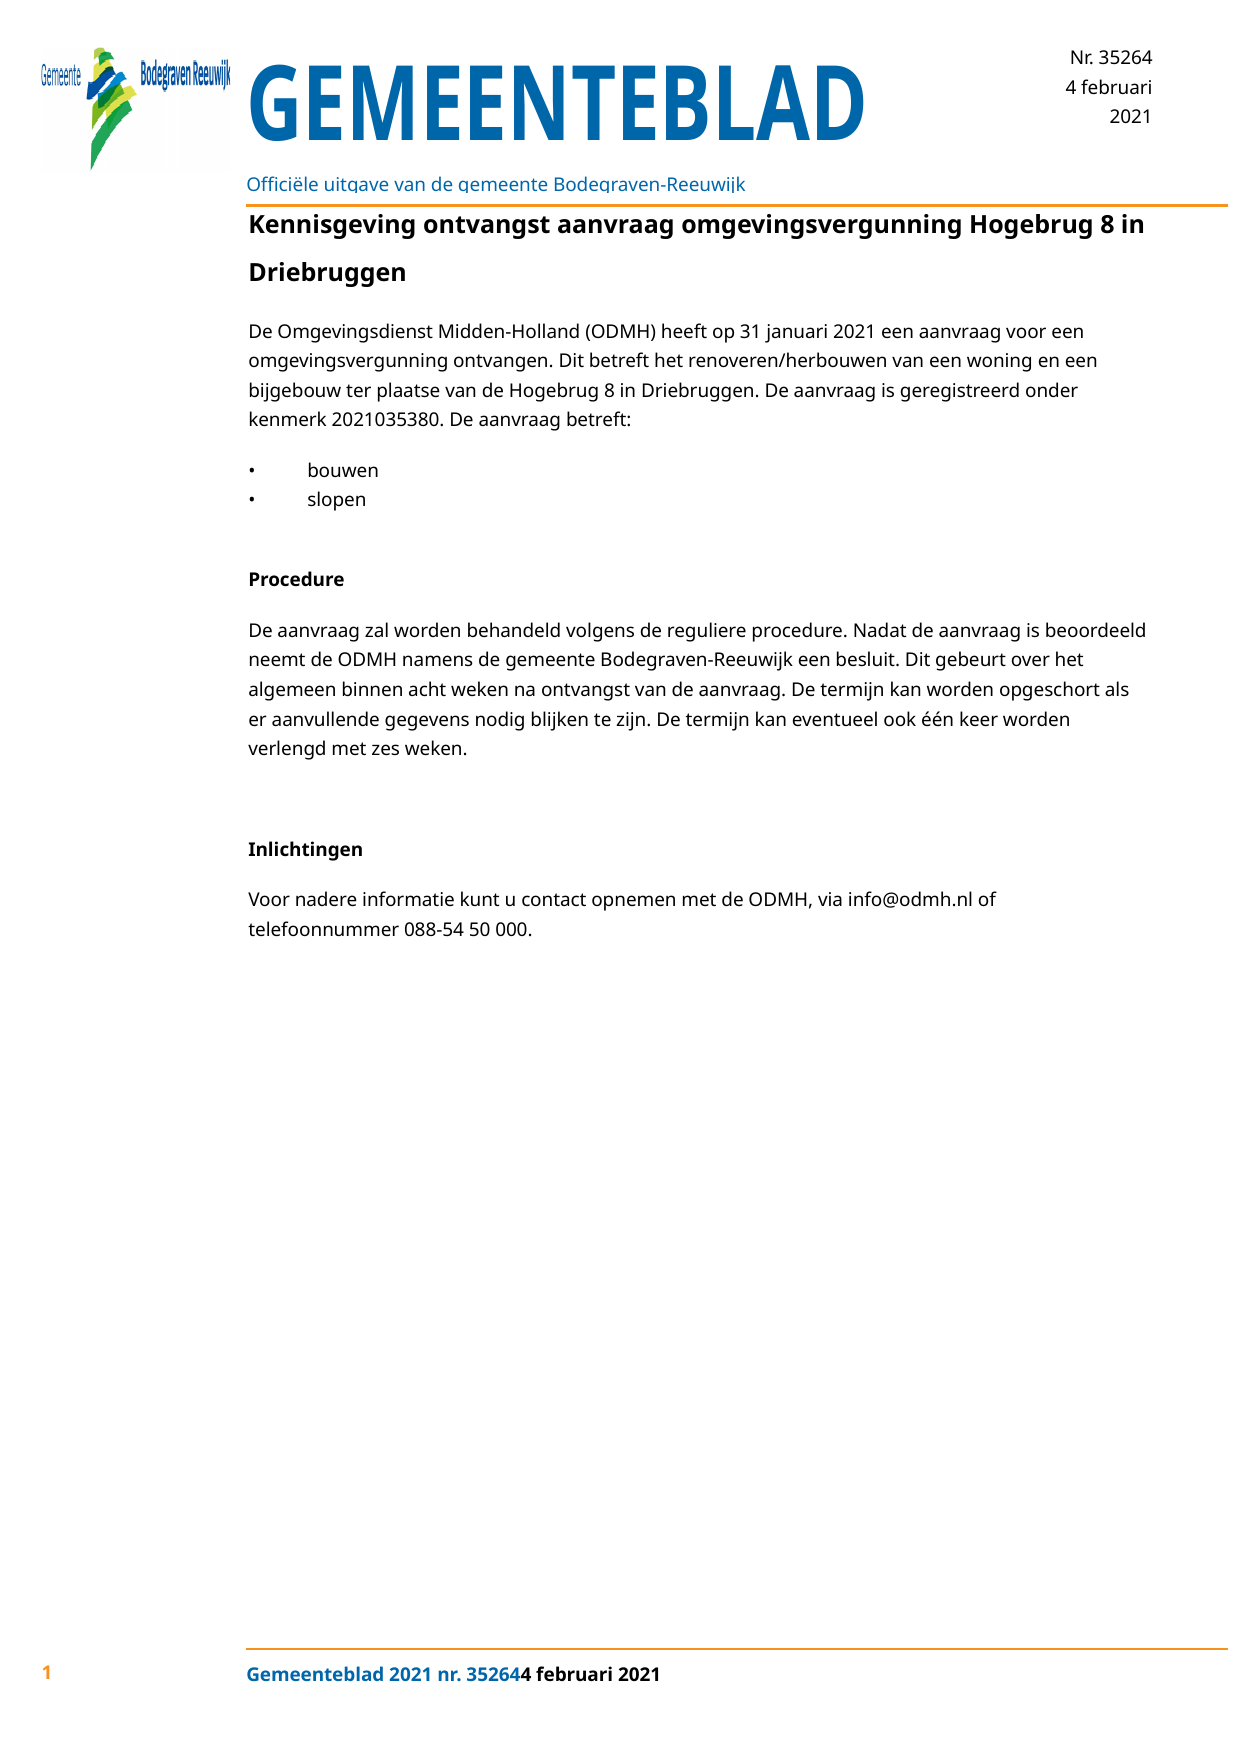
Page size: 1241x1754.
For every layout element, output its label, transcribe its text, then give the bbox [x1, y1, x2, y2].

text Voor nadere informatie kunt u contact opnemen met de ODMH, via info@odmh.nl of telefoonnummer 088-54 50 000. [248, 887, 1152, 942]
list slopen [248, 487, 1152, 512]
picture [41, 47, 231, 172]
text Procedure [248, 567, 1152, 592]
text Inlichtingen [248, 836, 1152, 862]
text Kennisgeving ontvangst aanvraag omgevingsvergunning Hogebrug 8 in Driebruggen [248, 207, 1152, 288]
text De Omgevingsdienst Midden-Holland (ODMH) heeft op 31 januari 2021 een aanvraag voor een omgevingsvergunning ontvangen. Dit betreft het renoveren/herbouwen van een woning en een bijgebouw ter plaatse van de Hogebrug 8 in Driebruggen. De aanvraag is geregistreerd onder kenmerk 2021035380. De aanvraag betreft: [248, 318, 1152, 432]
list bouwen [248, 457, 1152, 483]
text De aanvraag zal worden behandeld volgens de reguliere procedure. Nadat de aanvraag is beoordeeld neemt de ODMH namens de gemeente Bodegraven-Reeuwijk een besluit. Dit gebeurt over het algemeen binnen acht weken na ontvangst van de aanvraag. De termijn kan worden opgeschort als er aanvullende gegevens nodig blijken te zijn. De termijn kan eventueel ook één keer worden verlengd met zes weken. [248, 617, 1152, 761]
